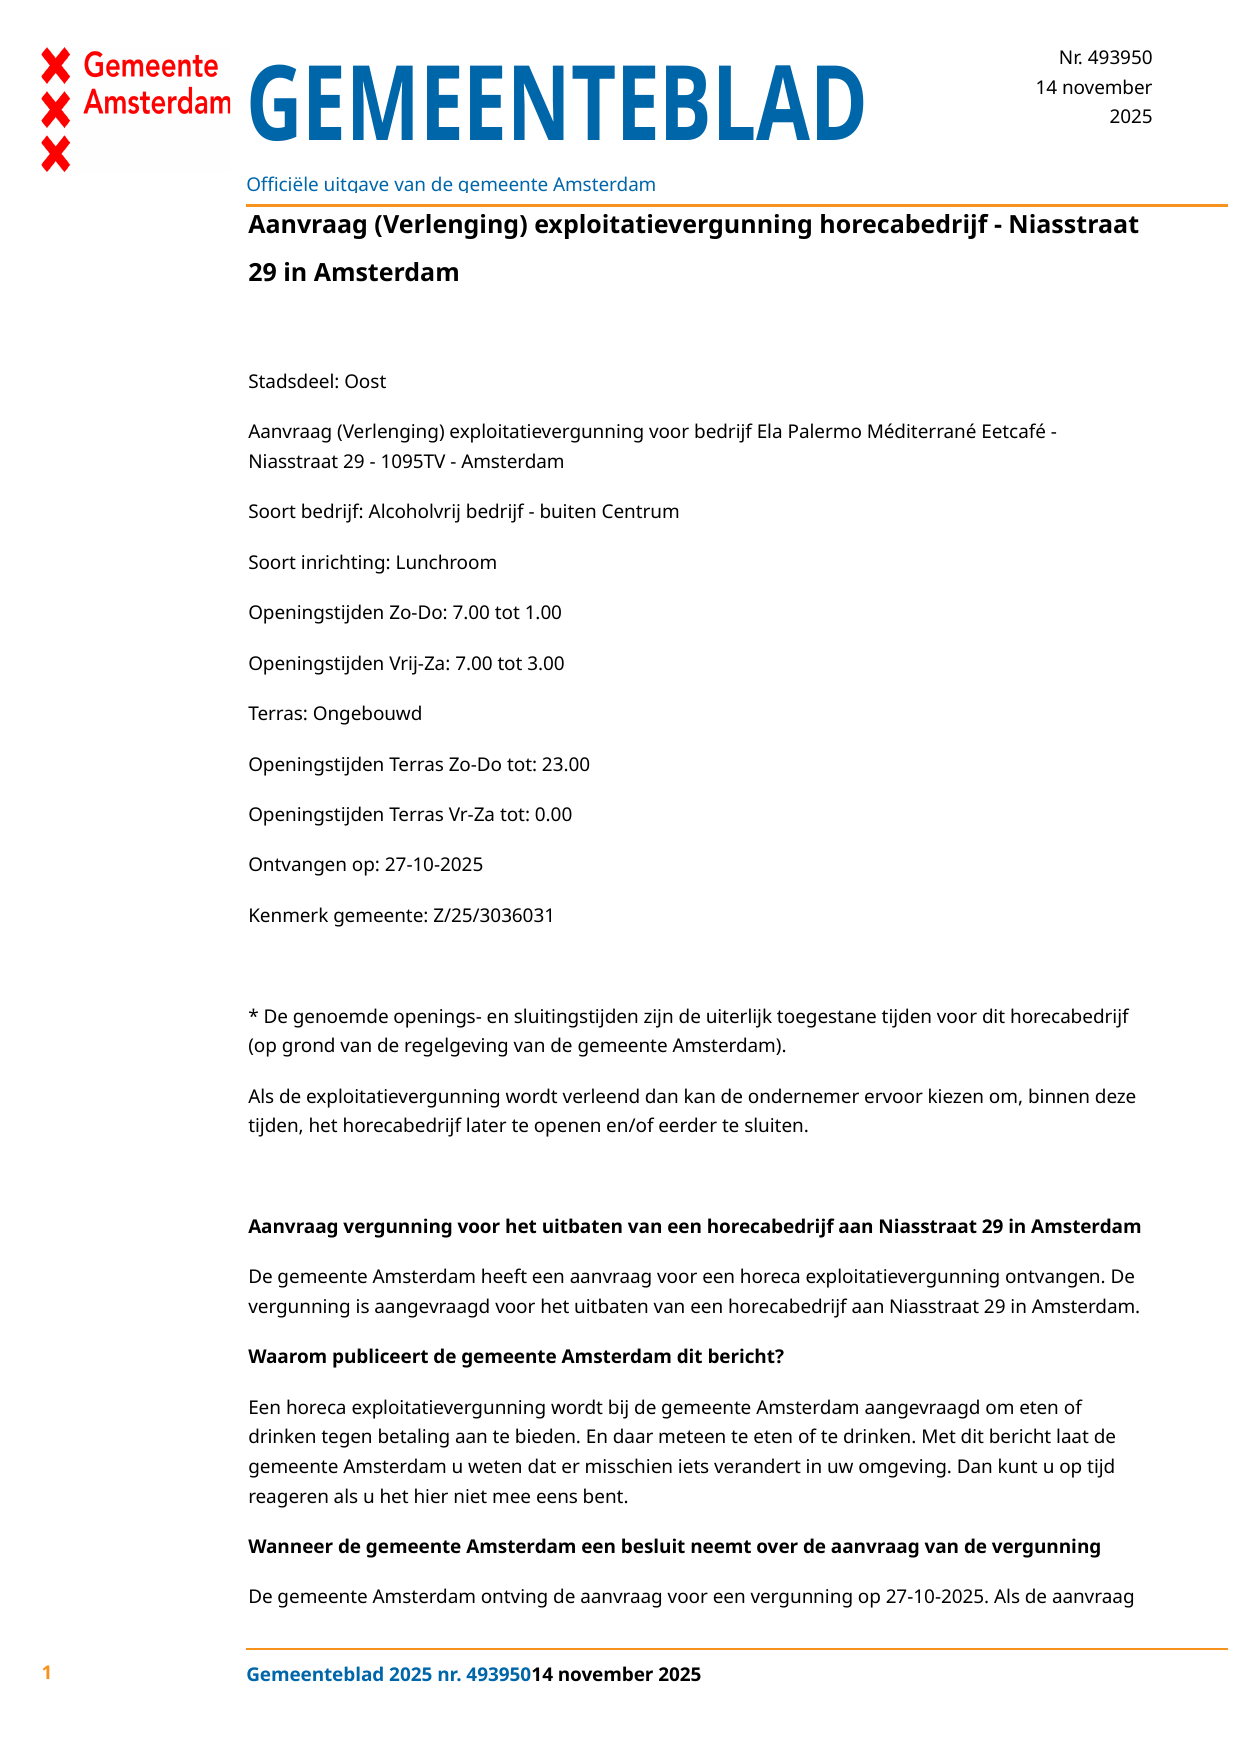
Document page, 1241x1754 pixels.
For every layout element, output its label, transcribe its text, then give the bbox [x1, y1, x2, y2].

text Openingstijden Zo-Do: 7.00 tot 1.00 [248, 599, 1152, 625]
text Een horeca exploitatievergunning wordt bij de gemeente Amsterdam aangevraagd om eten of drinken tegen betaling aan te bieden. En daar meteen te eten of te drinken. Met dit bericht laat de gemeente Amsterdam u weten dat er misschien iets verandert in uw omgeving. Dan kunt u op tijd reageren als u het hier niet mee eens bent. [248, 1394, 1152, 1509]
text De gemeente Amsterdam ontving de aanvraag voor een vergunning op 27-10-2025. Als de aanvraag [248, 1584, 1152, 1609]
text Als de exploitatievergunning wordt verleend dan kan de ondernemer ervoor kiezen om, binnen deze tijden, het horecabedrijf later te openen en/of eerder te sluiten. [248, 1083, 1152, 1138]
text Wanneer de gemeente Amsterdam een besluit neemt over de aanvraag van de vergunning [248, 1533, 1152, 1559]
text Soort inrichting: Lunchroom [248, 549, 1152, 575]
text Stadsdeel: Oost [248, 368, 1152, 394]
text Openingstijden Terras Zo-Do tot: 23.00 [248, 751, 1152, 777]
text Waarom publiceert de gemeente Amsterdam dit bericht? [248, 1344, 1152, 1369]
text Aanvraag (Verlenging) exploitatievergunning voor bedrijf Ela Palermo Méditerrané Eetcafé - Niasstraat 29 - 1095TV - Amsterdam [248, 419, 1152, 474]
text Aanvraag (Verlenging) exploitatievergunning horecabedrijf - Niasstraat 29 in Amsterdam [248, 207, 1152, 288]
text De gemeente Amsterdam heeft een aanvraag voor een horeca exploitatievergunning ontvangen. De vergunning is aangevraagd voor het uitbaten van een horecabedrijf aan Niasstraat 29 in Amsterdam. [248, 1264, 1152, 1319]
text Ontvangen op: 27-10-2025 [248, 852, 1152, 877]
text * De genoemde openings- en sluitingstijden zijn de uiterlijk toegestane tijden voor dit horecabedrijf (op grond van de regelgeving van de gemeente Amsterdam). [248, 1003, 1152, 1058]
text Openingstijden Vrij-Za: 7.00 tot 3.00 [248, 650, 1152, 676]
text Aanvraag vergunning voor het uitbaten van een horecabedrijf aan Niasstraat 29 in Amsterdam [248, 1213, 1152, 1239]
text Terras: Ongebouwd [248, 700, 1152, 726]
text Kenmerk gemeente: Z/25/3036031 [248, 902, 1152, 928]
text Soort bedrijf: Alcoholvrij bedrijf - buiten Centrum [248, 499, 1152, 524]
picture [41, 47, 231, 172]
text Openingstijden Terras Vr-Za tot: 0.00 [248, 801, 1152, 827]
